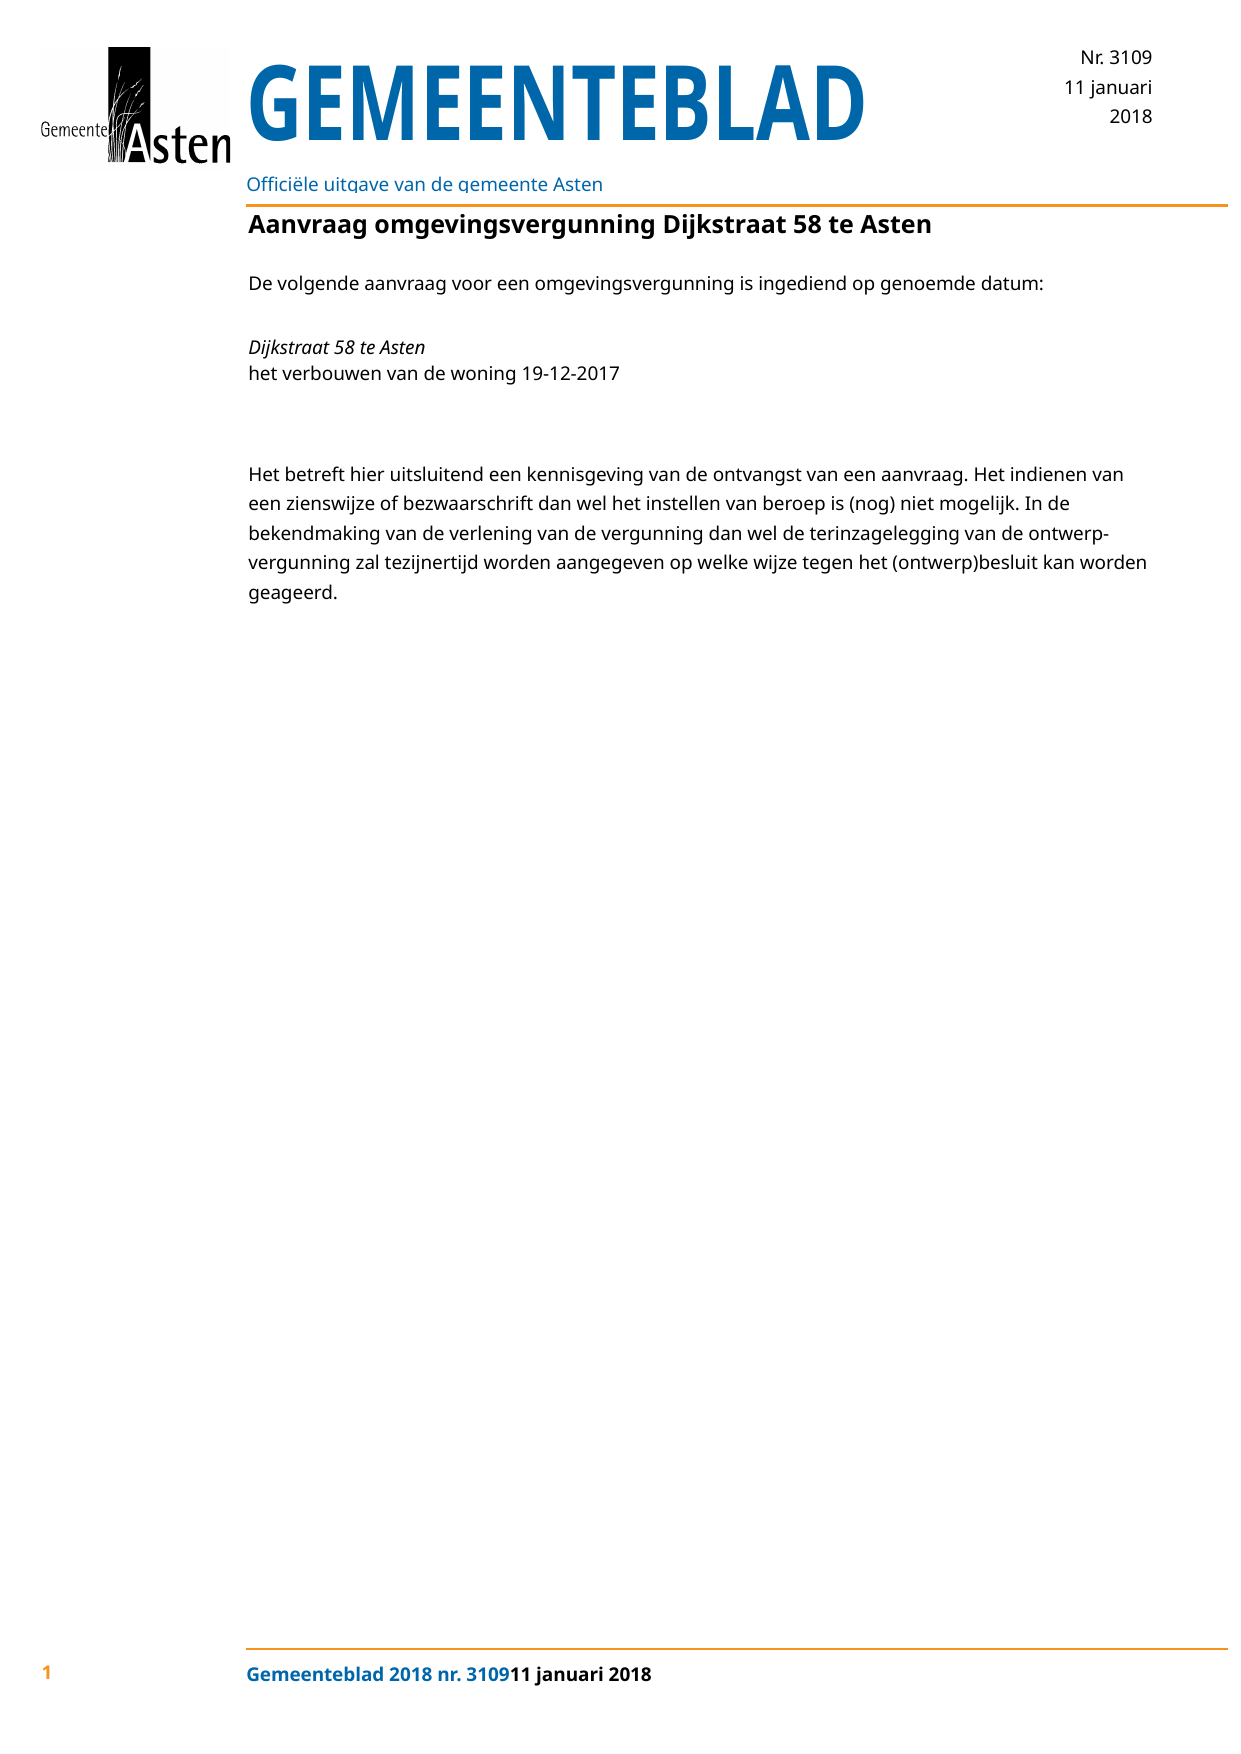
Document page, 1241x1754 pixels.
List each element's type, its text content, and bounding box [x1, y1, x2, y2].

text De volgende aanvraag voor een omgevingsvergunning is ingediend op genoemde datum: [248, 270, 1152, 296]
text Het betreft hier uitsluitend een kennisgeving van de ontvangst van een aanvraag. Het indienen van een zienswijze of bezwaarschrift dan wel het instellen van beroep is (nog) niet mogelijk. In de bekendmaking van de verlening van de vergunning dan wel de terinzagelegging van de ontwerp-vergunning zal tezijnertijd worden aangegeven op welke wijze tegen het (ontwerp)besluit kan worden geageerd. [248, 461, 1152, 605]
text Dijkstraat 58 te Asten [248, 334, 1152, 360]
text Aanvraag omgevingsvergunning Dijkstraat 58 te Asten [248, 207, 1152, 241]
picture [41, 47, 231, 172]
text het verbouwen van de woning 19-12-2017 [248, 360, 1152, 386]
